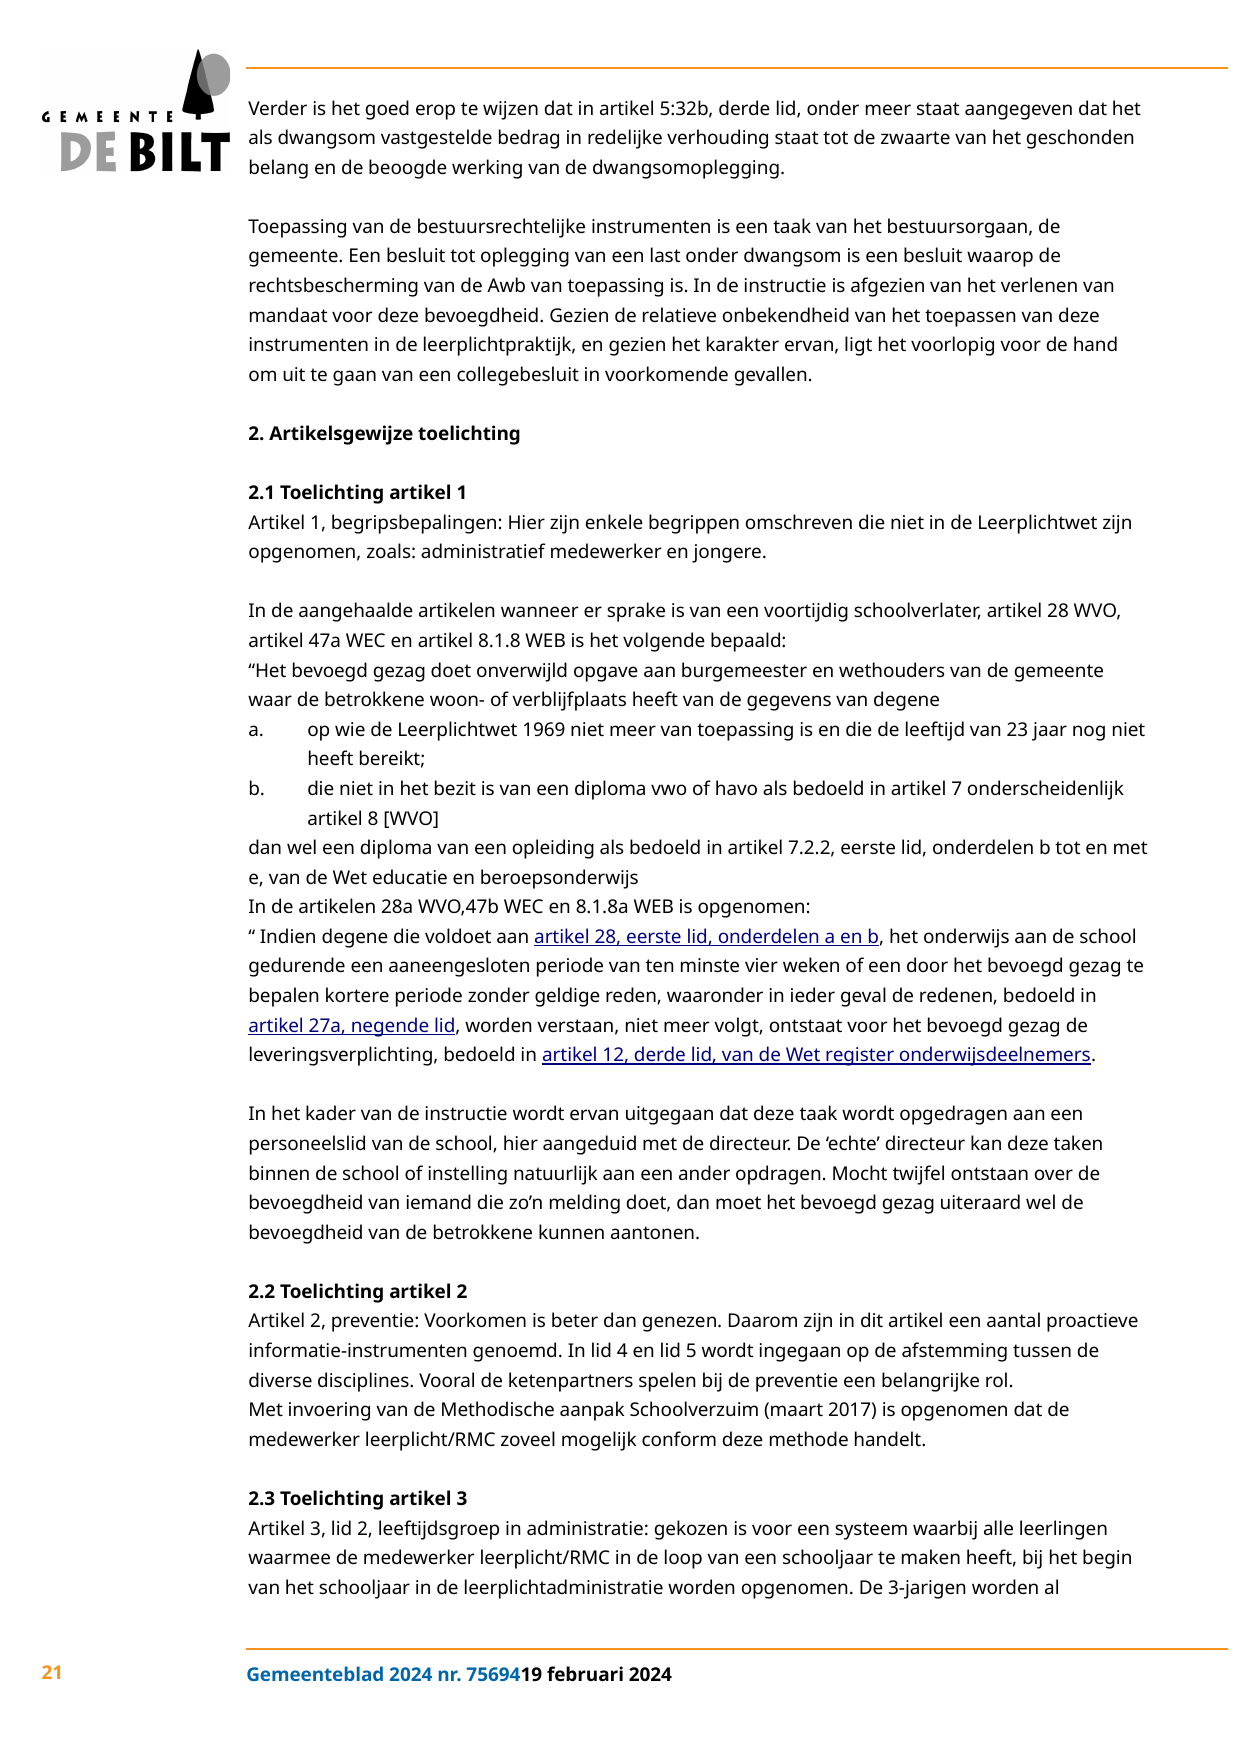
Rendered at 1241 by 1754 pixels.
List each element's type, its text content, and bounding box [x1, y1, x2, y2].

text In de artikelen 28a WVO,47b WEC en 8.1.8a WEB is opgenomen: [248, 893, 1152, 919]
text 2.1 Toelichting artikel 1 [248, 479, 1152, 505]
list die niet in het bezit is van een diploma vwo of havo als bedoeld in artikel 7 onderscheidenlijk artikel 8 [WVO] [248, 775, 1152, 831]
text Artikel 3, lid 2, leeftijdsgroep in administratie: gekozen is voor een systeem waarbij alle leerlingen waarmee de medewerker leerplicht/RMC in de loop van een schooljaar te maken heeft, bij het begin van het schooljaar in de leerplichtadministratie worden opgenomen. De 3-jarigen worden al [248, 1515, 1152, 1600]
list op wie de Leerplichtwet 1969 niet meer van toepassing is en die de leeftijd van 23 jaar nog niet heeft bereikt; [248, 716, 1152, 771]
text dan wel een diploma van een opleiding als bedoeld in artikel 7.2.2, eerste lid, onderdelen b tot en met e, van de Wet educatie en beroepsonderwijs [248, 834, 1152, 890]
text Toepassing van de bestuursrechtelijke instrumenten is een taak van het bestuursorgaan, de gemeente. Een besluit tot oplegging van een last onder dwangsom is een besluit waarop de rechtsbescherming van de Awb van toepassing is. In de instructie is afgezien van het verlenen van mandaat voor deze bevoegdheid. Gezien de relatieve onbekendheid van het toepassen van deze instrumenten in de leerplichtpraktijk, en gezien het karakter ervan, ligt het voorlopig voor de hand om uit te gaan van een collegebesluit in voorkomende gevallen. [248, 213, 1152, 387]
text In de aangehaalde artikelen wanneer er sprake is van een voortijdig schoolverlater, artikel 28 WVO, artikel 47a WEC en artikel 8.1.8 WEB is het volgende bepaald: [248, 598, 1152, 653]
text Verder is het goed erop te wijzen dat in artikel 5:32b, derde lid, onder meer staat aangegeven dat het als dwangsom vastgestelde bedrag in redelijke verhouding staat tot de zwaarte van het geschonden belang en de beoogde werking van de dwangsomoplegging. [248, 95, 1152, 180]
text “Het bevoegd gezag doet onverwijld opgave aan burgemeester en wethouders van de gemeente waar de betrokkene woon- of verblijfplaats heeft van de gegevens van degene [248, 657, 1152, 712]
text Artikel 2, preventie: Voorkomen is beter dan genezen. Daarom zijn in dit artikel een aantal proactieve informatie-instrumenten genoemd. In lid 4 en lid 5 wordt ingegaan op de afstemming tussen de diverse disciplines. Vooral de ketenpartners spelen bij de preventie een belangrijke rol. [248, 1308, 1152, 1393]
text “ Indien degene die voldoet aan artikel 28, eerste lid, onderdelen a en b, het onderwijs aan de school gedurende een aaneengesloten periode van ten minste vier weken of een door het bevoegd gezag te bepalen kortere periode zonder geldige reden, waaronder in ieder geval de redenen, bedoeld in artikel 27a, negende lid, worden verstaan, niet meer volgt, ontstaat voor het bevoegd gezag de leveringsverplichting, bedoeld in artikel 12, derde lid, van de Wet register onderwijsdeelnemers. [248, 923, 1152, 1067]
text Met invoering van de Methodische aanpak Schoolverzuim (maart 2017) is opgenomen dat de medewerker leerplicht/RMC zoveel mogelijk conform deze methode handelt. [248, 1396, 1152, 1452]
text Artikel 1, begripsbepalingen: Hier zijn enkele begrippen omschreven die niet in de Leerplichtwet zijn opgenomen, zoals: administratief medewerker en jongere. [248, 509, 1152, 564]
text In het kader van de instructie wordt ervan uitgegaan dat deze taak wordt opgedragen aan een personeelslid van de school, hier aangeduid met de directeur. De ‘echte’ directeur kan deze taken binnen de school of instelling natuurlijk aan een ander opdragen. Mocht twijfel ontstaan over de bevoegdheid van iemand die zo’n melding doet, dan moet het bevoegd gezag uiteraard wel de bevoegdheid van de betrokkene kunnen aantonen. [248, 1101, 1152, 1245]
text 2.3 Toelichting artikel 3 [248, 1485, 1152, 1511]
picture [41, 47, 231, 172]
text 2.2 Toelichting artikel 2 [248, 1278, 1152, 1304]
text 2. Artikelsgewijze toelichting [248, 420, 1152, 446]
